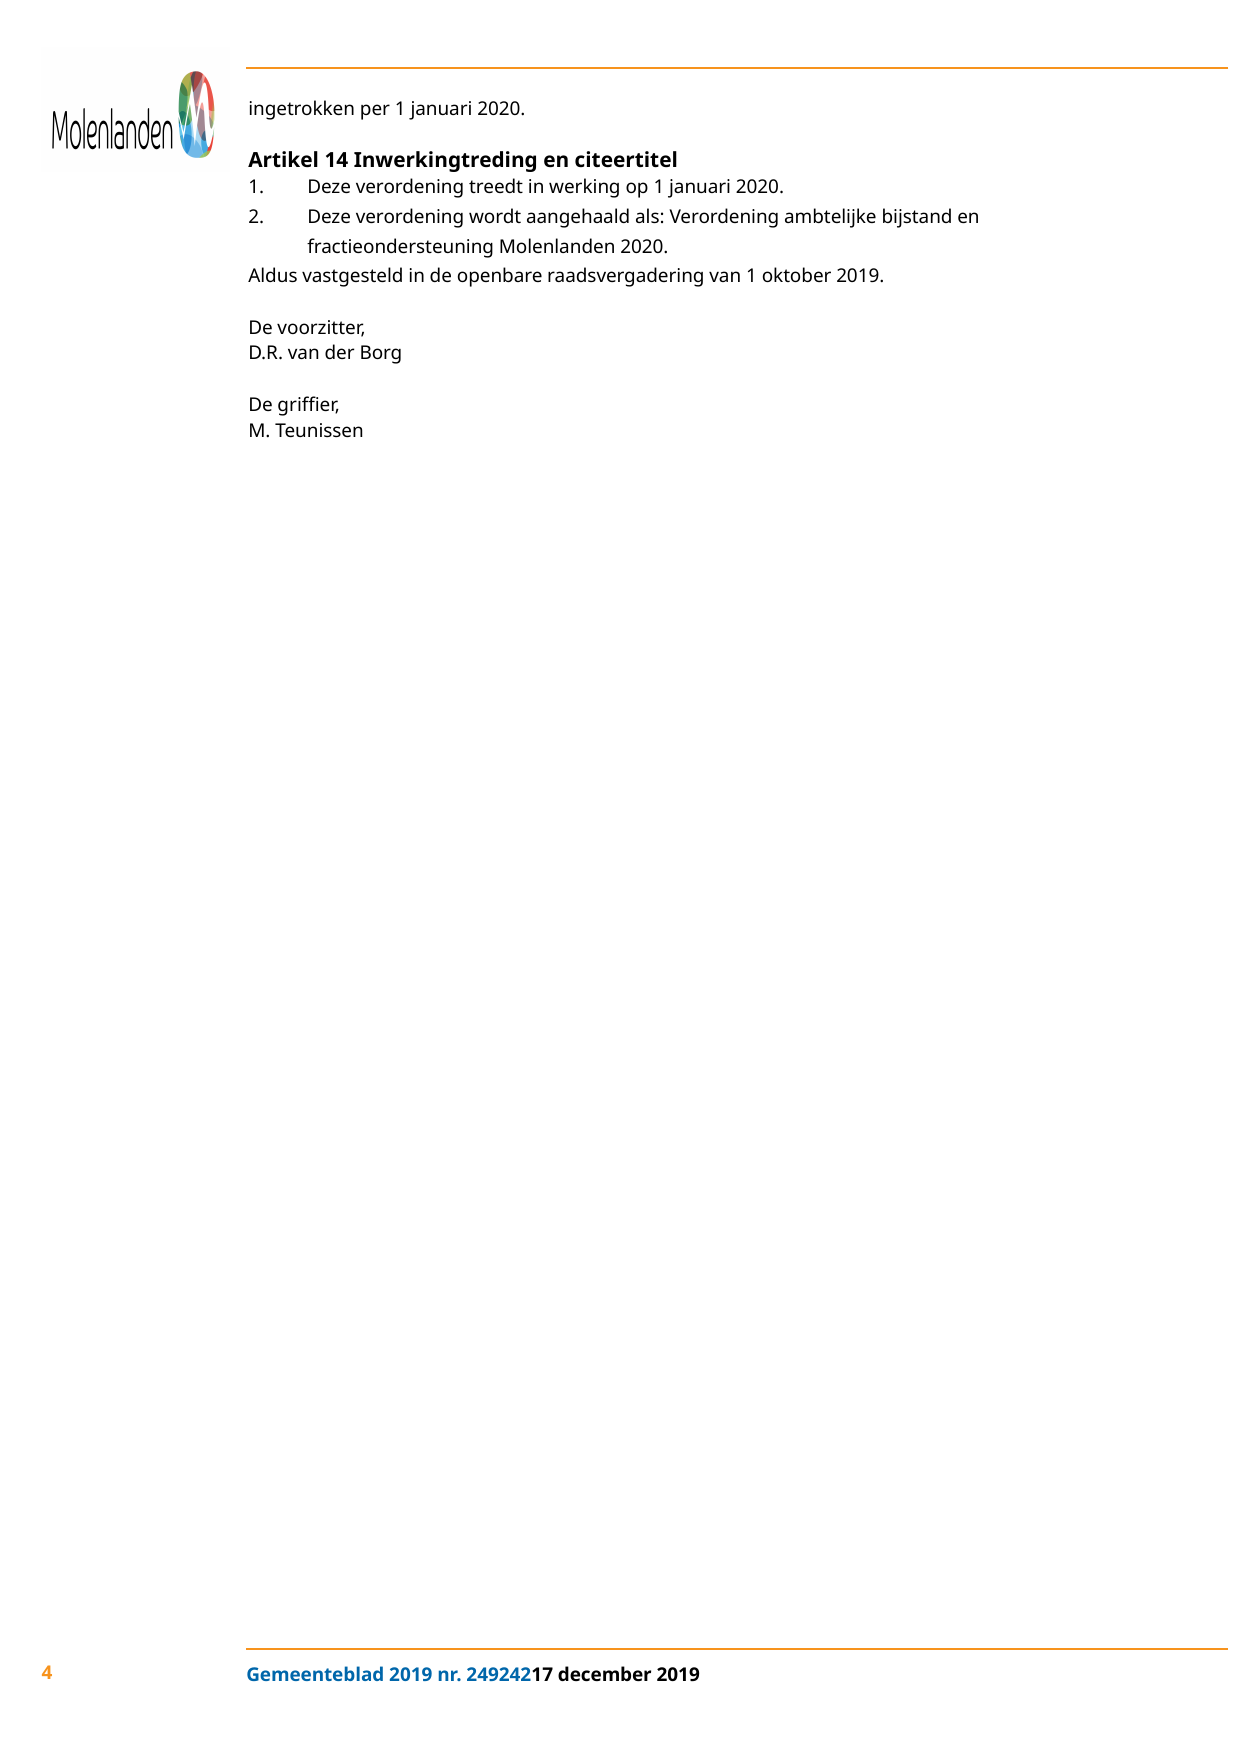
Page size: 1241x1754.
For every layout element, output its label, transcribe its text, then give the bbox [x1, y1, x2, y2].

text Aldus vastgesteld in de openbare raadsvergadering van 1 oktober 2019. [248, 262, 1152, 288]
text De voorzitter, [248, 314, 1152, 339]
text Artikel 14 Inwerkingtreding en citeertitel [248, 145, 1152, 174]
text D.R. van der Borg [248, 339, 1152, 365]
text M. Teunissen [248, 417, 1152, 442]
text ingetrokken per 1 januari 2020. [248, 95, 1152, 121]
list Deze verordening wordt aangehaald als: Verordening ambtelijke bijstand en fractieondersteuning Molenlanden 2020. [248, 203, 1152, 258]
list Deze verordening treedt in werking op 1 januari 2020. [248, 174, 1152, 199]
text De griffier, [248, 391, 1152, 417]
picture [41, 47, 231, 172]
